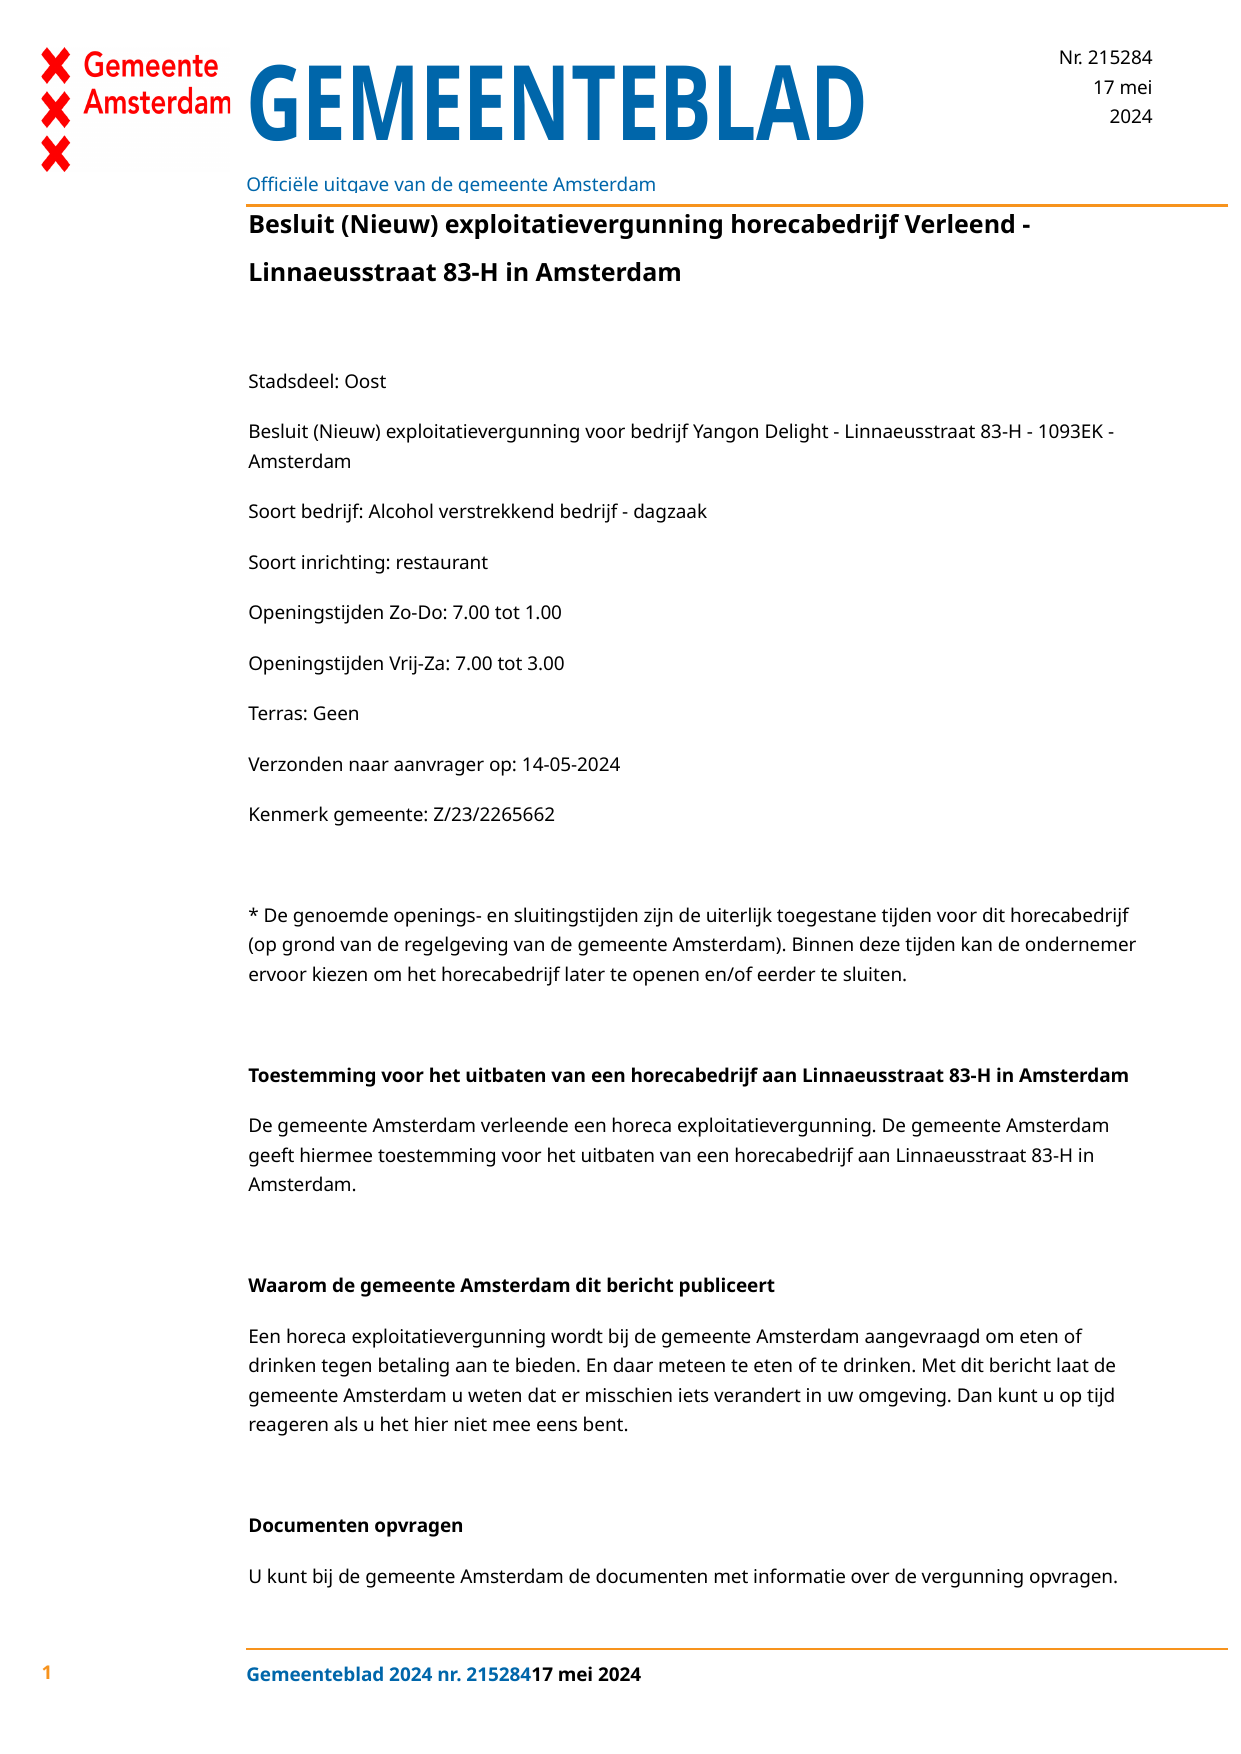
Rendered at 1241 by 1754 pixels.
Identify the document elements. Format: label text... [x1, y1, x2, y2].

text Documenten opvragen [248, 1512, 1152, 1538]
text Openingstijden Zo-Do: 7.00 tot 1.00 [248, 599, 1152, 625]
text Soort inrichting: restaurant [248, 549, 1152, 575]
text Terras: Geen [248, 700, 1152, 726]
picture [41, 47, 231, 172]
text Openingstijden Vrij-Za: 7.00 tot 3.00 [248, 650, 1152, 676]
text Soort bedrijf: Alcohol verstrekkend bedrijf - dagzaak [248, 499, 1152, 524]
text * De genoemde openings- en sluitingstijden zijn de uiterlijk toegestane tijden voor dit horecabedrijf (op grond van de regelgeving van de gemeente Amsterdam). Binnen deze tijden kan de ondernemer ervoor kiezen om het horecabedrijf later te openen en/of eerder te sluiten. [248, 902, 1152, 987]
text Toestemming voor het uitbaten van een horecabedrijf aan Linnaeusstraat 83-H in Amsterdam [248, 1062, 1152, 1088]
text Verzonden naar aanvrager op: 14-05-2024 [248, 751, 1152, 777]
text De gemeente Amsterdam verleende een horeca exploitatievergunning. De gemeente Amsterdam geeft hiermee toestemming voor het uitbaten van een horecabedrijf aan Linnaeusstraat 83-H in Amsterdam. [248, 1112, 1152, 1197]
text Een horeca exploitatievergunning wordt bij de gemeente Amsterdam aangevraagd om eten of drinken tegen betaling aan te bieden. En daar meteen te eten of te drinken. Met dit bericht laat de gemeente Amsterdam u weten dat er misschien iets verandert in uw omgeving. Dan kunt u op tijd reageren als u het hier niet mee eens bent. [248, 1323, 1152, 1437]
text Stadsdeel: Oost [248, 368, 1152, 394]
text Kenmerk gemeente: Z/23/2265662 [248, 801, 1152, 827]
text Besluit (Nieuw) exploitatievergunning voor bedrijf Yangon Delight - Linnaeusstraat 83-H - 1093EK - Amsterdam [248, 419, 1152, 474]
text U kunt bij de gemeente Amsterdam de documenten met informatie over de vergunning opvragen. [248, 1563, 1152, 1589]
text Waarom de gemeente Amsterdam dit bericht publiceert [248, 1272, 1152, 1298]
text Besluit (Nieuw) exploitatievergunning horecabedrijf Verleend - Linnaeusstraat 83-H in Amsterdam [248, 207, 1152, 288]
